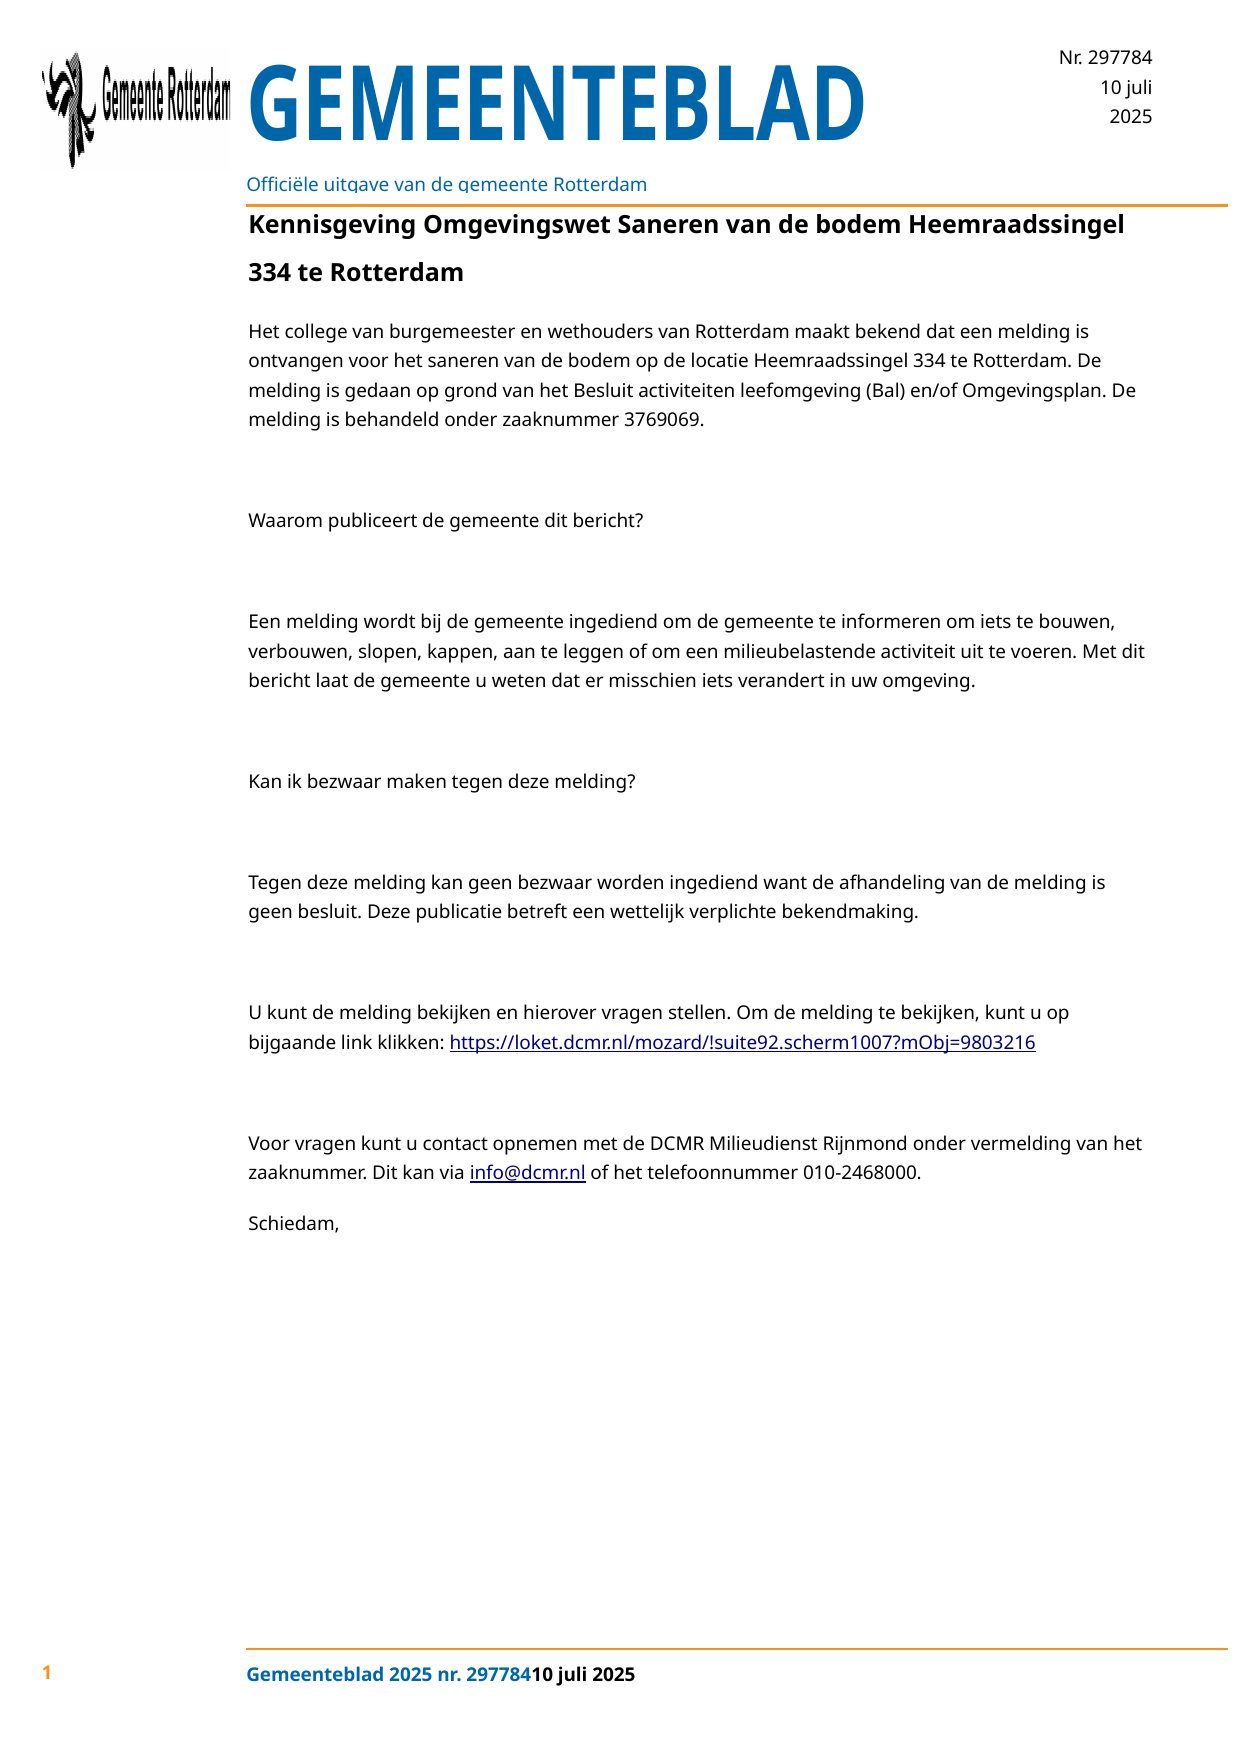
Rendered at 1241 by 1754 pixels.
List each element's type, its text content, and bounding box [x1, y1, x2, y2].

text Het college van burgemeester en wethouders van Rotterdam maakt bekend dat een melding is ontvangen voor het saneren van de bodem op de locatie Heemraadssingel 334 te Rotterdam. De melding is gedaan op grond van het Besluit activiteiten leefomgeving (Bal) en/of Omgevingsplan. De melding is behandeld onder zaaknummer 3769069. [248, 318, 1152, 432]
picture [41, 47, 231, 172]
text Een melding wordt bij de gemeente ingediend om de gemeente te informeren om iets te bouwen, verbouwen, slopen, kappen, aan te leggen of om een milieubelastende activiteit uit te voeren. Met dit bericht laat de gemeente u weten dat er misschien iets verandert in uw omgeving. [248, 608, 1152, 693]
text Schiedam, [248, 1210, 1152, 1236]
text U kunt de melding bekijken en hierover vragen stellen. Om de melding te bekijken, kunt u op bijgaande link klikken: https://loket.dcmr.nl/mozard/!suite92.scherm1007?mObj=9803216 [248, 999, 1152, 1055]
text Kennisgeving Omgevingswet Saneren van de bodem Heemraadssingel 334 te Rotterdam [248, 207, 1152, 288]
text Voor vragen kunt u contact opnemen met de DCMR Milieudienst Rijnmond onder vermelding van het zaaknummer. Dit kan via info@dcmr.nl of het telefoonnummer 010-2468000. [248, 1130, 1152, 1185]
text Waarom publiceert de gemeente dit bericht? [248, 507, 1152, 533]
text Kan ik bezwaar maken tegen deze melding? [248, 768, 1152, 794]
text Tegen deze melding kan geen bezwaar worden ingediend want de afhandeling van de melding is geen besluit. Deze publicatie betreft een wettelijk verplichte bekendmaking. [248, 869, 1152, 924]
